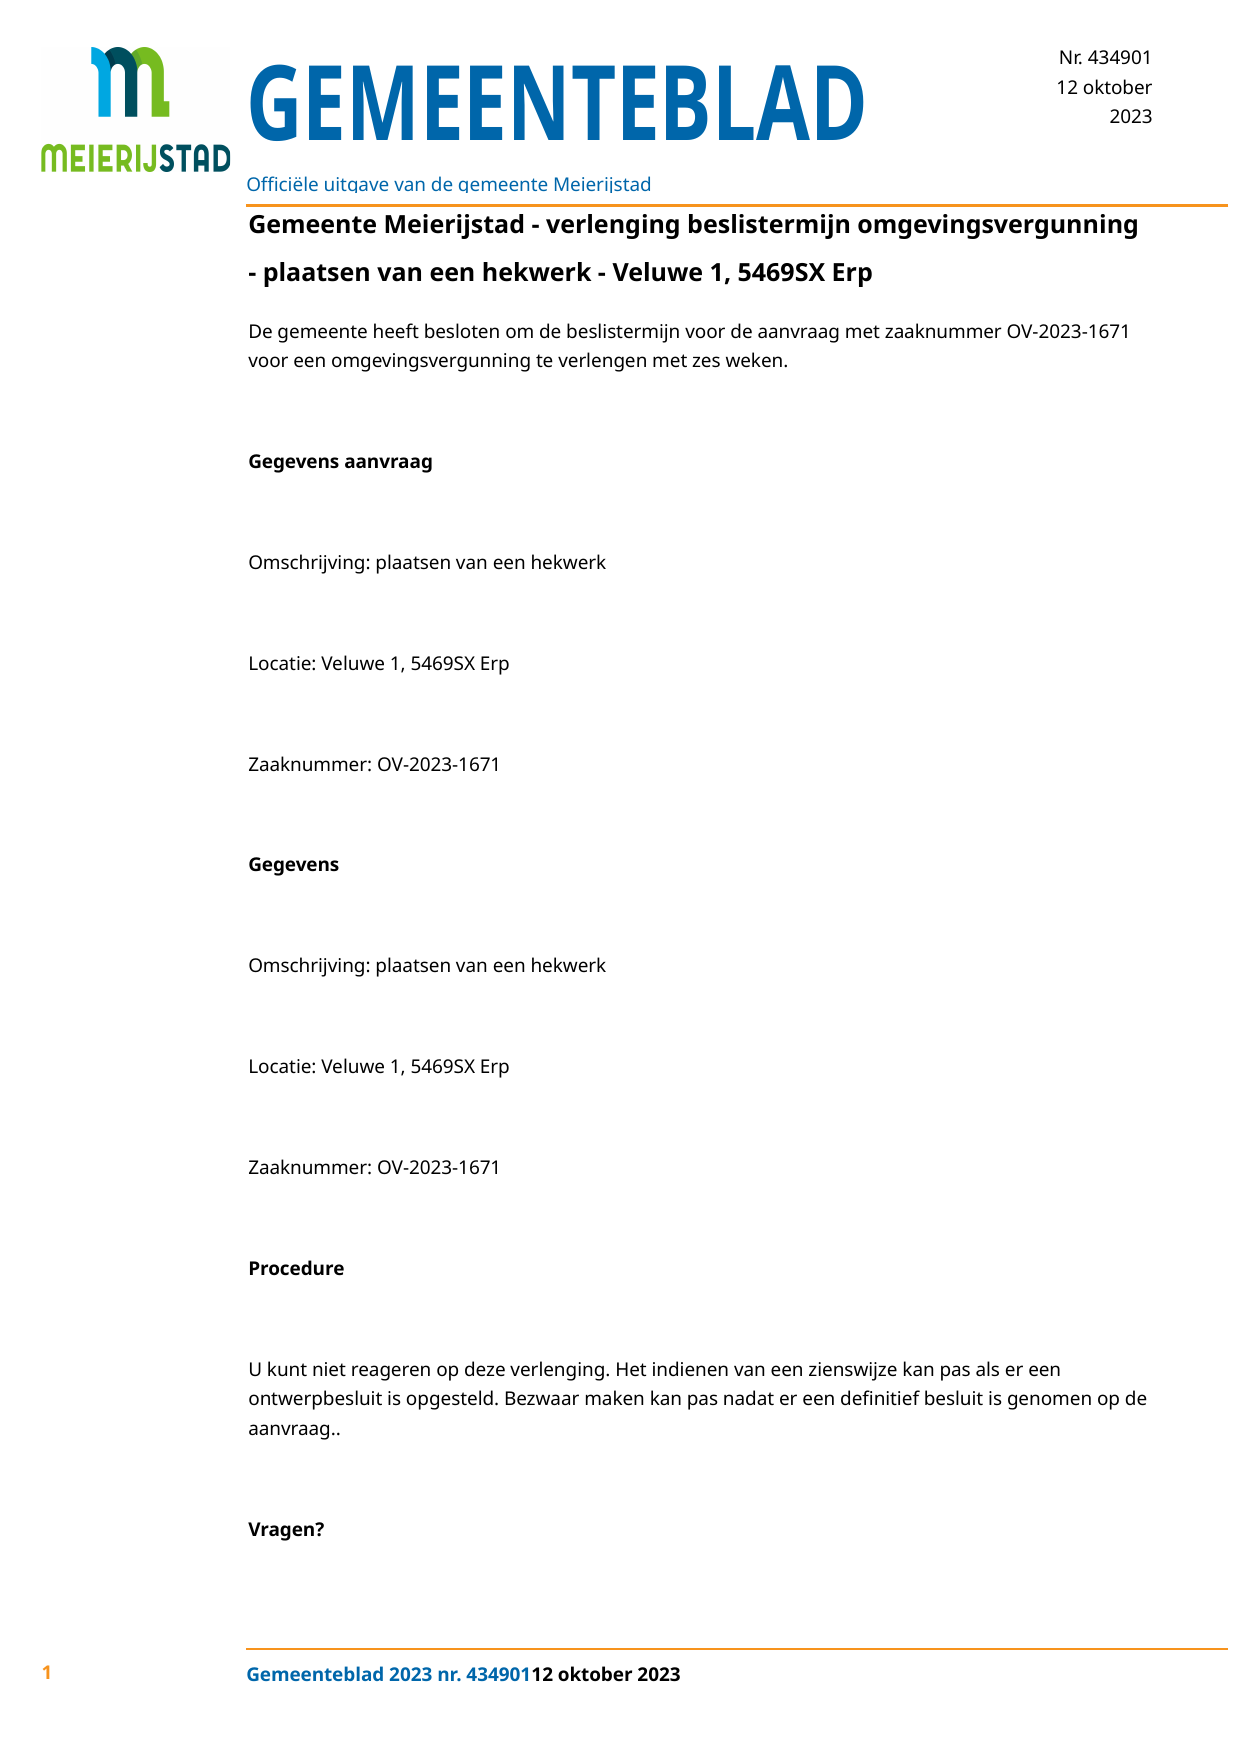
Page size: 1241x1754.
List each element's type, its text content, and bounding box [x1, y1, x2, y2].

picture [41, 47, 231, 172]
text Omschrijving: plaatsen van een hekwerk [248, 952, 1152, 978]
text Omschrijving: plaatsen van een hekwerk [248, 549, 1152, 575]
text Gegevens [248, 852, 1152, 877]
text Locatie: Veluwe 1, 5469SX Erp [248, 1053, 1152, 1079]
text Procedure [248, 1255, 1152, 1281]
text Locatie: Veluwe 1, 5469SX Erp [248, 650, 1152, 676]
text Zaaknummer: OV-2023-1671 [248, 751, 1152, 777]
text Zaaknummer: OV-2023-1671 [248, 1154, 1152, 1180]
text U kunt niet reageren op deze verlenging. Het indienen van een zienswijze kan pas als er een ontwerpbesluit is opgesteld. Bezwaar maken kan pas nadat er een definitief besluit is genomen op de aanvraag.. [248, 1356, 1152, 1441]
text Gegevens aanvraag [248, 448, 1152, 474]
text Gemeente Meierijstad - verlenging beslistermijn omgevingsvergunning - plaatsen van een hekwerk - Veluwe 1, 5469SX Erp [248, 207, 1152, 288]
text De gemeente heeft besloten om de beslistermijn voor de aanvraag met zaaknummer OV-2023-1671 voor een omgevingsvergunning te verlengen met zes weken. [248, 318, 1152, 373]
text Vragen? [248, 1516, 1152, 1542]
